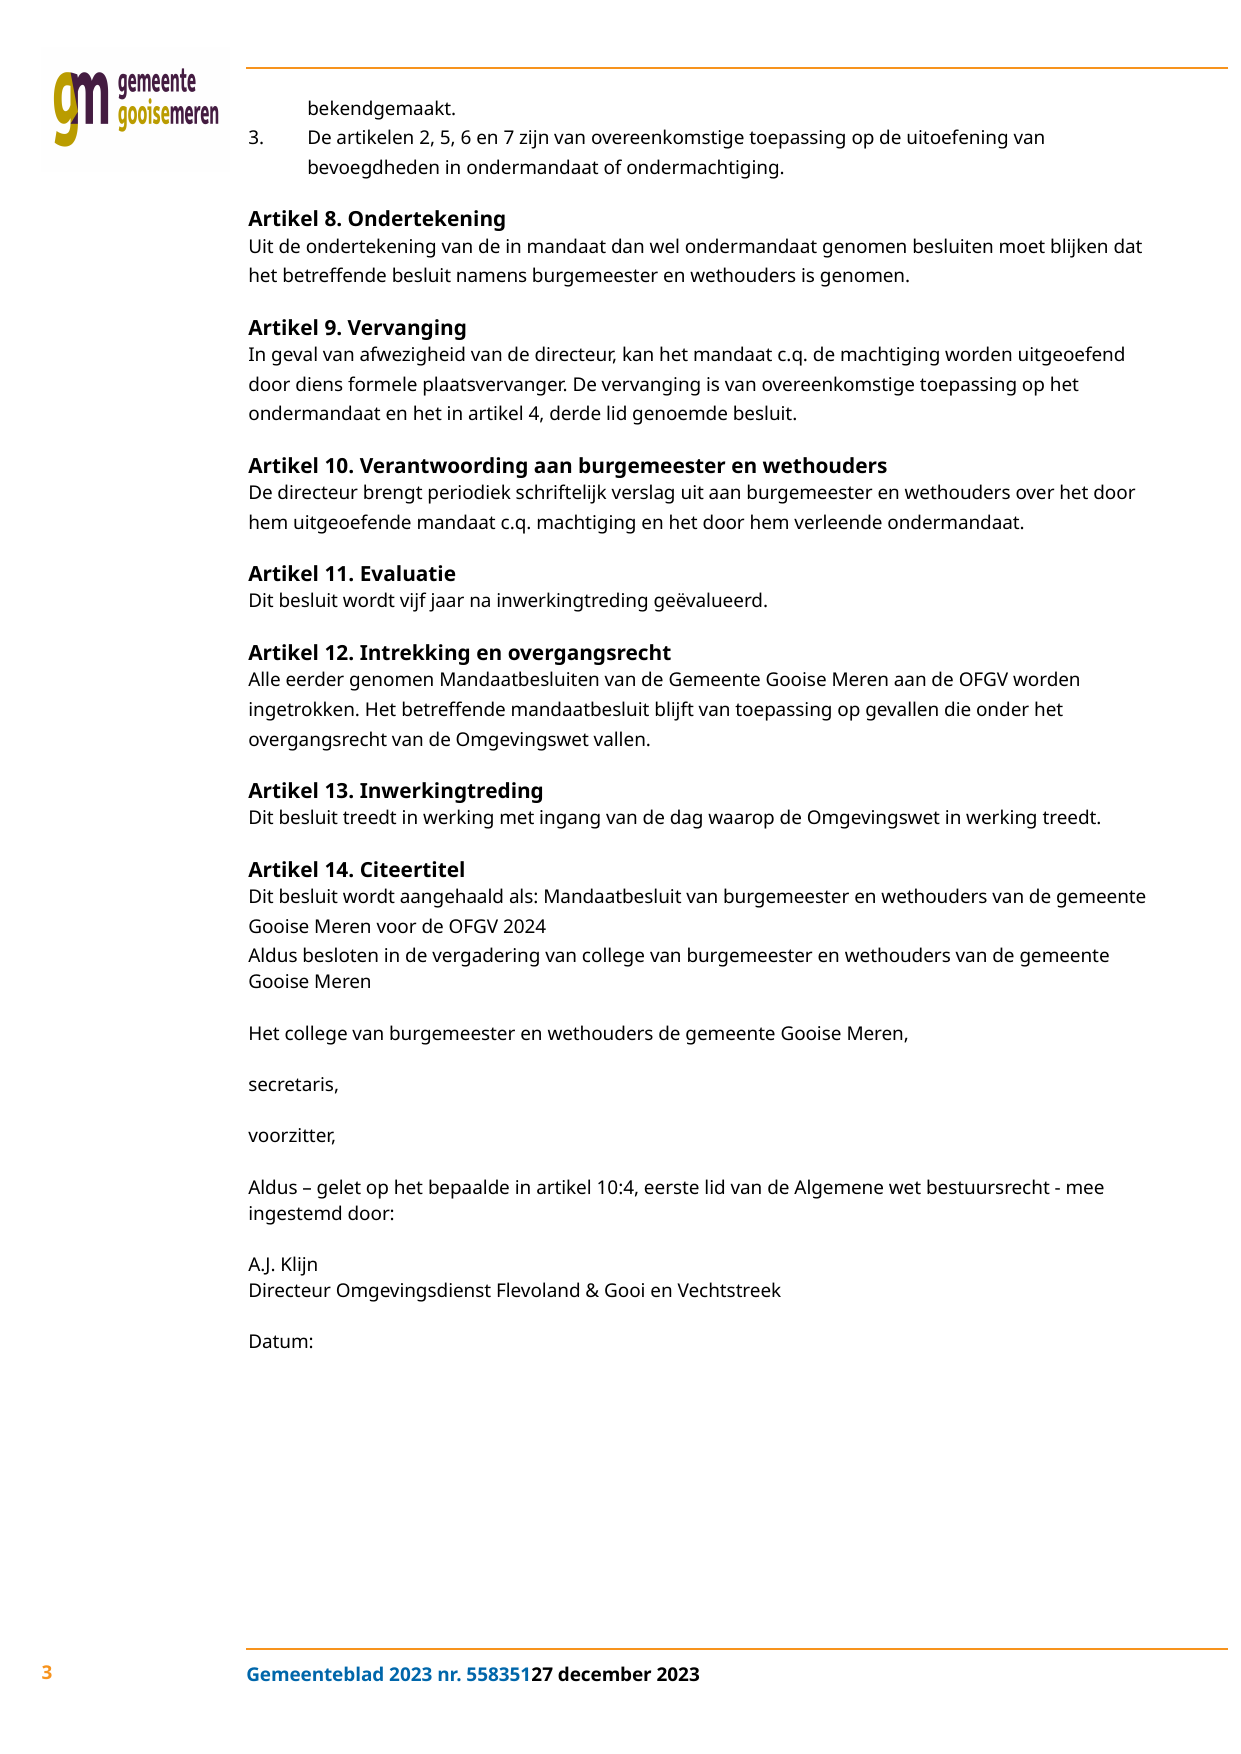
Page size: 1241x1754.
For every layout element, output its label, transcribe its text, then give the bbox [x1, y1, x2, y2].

text Aldus – gelet op het bepaalde in artikel 10:4, eerste lid van de Algemene wet bestuursrecht - mee ingestemd door: [248, 1174, 1152, 1226]
text A.J. Klijn [248, 1251, 1152, 1277]
picture [41, 47, 231, 172]
text Artikel 14. Citeertitel [248, 855, 1152, 883]
text Artikel 13. Inwerkingtreding [248, 776, 1152, 804]
text Aldus besloten in de vergadering van college van burgemeester en wethouders van de gemeente Gooise Meren [248, 943, 1152, 994]
text De directeur brengt periodiek schriftelijk verslag uit aan burgemeester en wethouders over het door hem uitgeoefende mandaat c.q. machtiging en het door hem verleende ondermandaat. [248, 479, 1152, 534]
text Artikel 11. Evaluatie [248, 559, 1152, 588]
text Alle eerder genomen Mandaatbesluiten van de Gemeente Gooise Meren aan de OFGV worden ingetrokken. Het betreffende mandaatbesluit blijft van toepassing op gevallen die onder het overgangsrecht van de Omgevingswet vallen. [248, 667, 1152, 751]
text secretaris, [248, 1071, 1152, 1097]
text voorzitter, [248, 1123, 1152, 1148]
text Het college van burgemeester en wethouders de gemeente Gooise Meren, [248, 1020, 1152, 1046]
text Artikel 8. Ondertekening [248, 204, 1152, 233]
text In geval van afwezigheid van de directeur, kan het mandaat c.q. de machtiging worden uitgeoefend door diens formele plaatsvervanger. De vervanging is van overeenkomstige toepassing op het ondermandaat en het in artikel 4, derde lid genoemde besluit. [248, 341, 1152, 426]
text Directeur Omgevingsdienst Flevoland & Gooi en Vechtstreek [248, 1277, 1152, 1303]
text Artikel 10. Verantwoording aan burgemeester en wethouders [248, 451, 1152, 479]
text Artikel 12. Intrekking en overgangsrecht [248, 638, 1152, 667]
text Uit de ondertekening van de in mandaat dan wel ondermandaat genomen besluiten moet blijken dat het betreffende besluit namens burgemeester en wethouders is genomen. [248, 233, 1152, 288]
list De artikelen 2, 5, 6 en 7 zijn van overeenkomstige toepassing op de uitoefening van bevoegdheden in ondermandaat of ondermachtiging. [248, 124, 1152, 180]
text Dit besluit wordt aangehaald als: Mandaatbesluit van burgemeester en wethouders van de gemeente Gooise Meren voor de OFGV 2024 [248, 883, 1152, 939]
list bekendgemaakt. [248, 95, 1152, 121]
text Dit besluit wordt vijf jaar na inwerkingtreding geëvalueerd. [248, 588, 1152, 613]
text Datum: [248, 1328, 1152, 1354]
text Dit besluit treedt in werking met ingang van de dag waarop de Omgevingswet in werking treedt. [248, 804, 1152, 830]
text Artikel 9. Vervanging [248, 313, 1152, 341]
